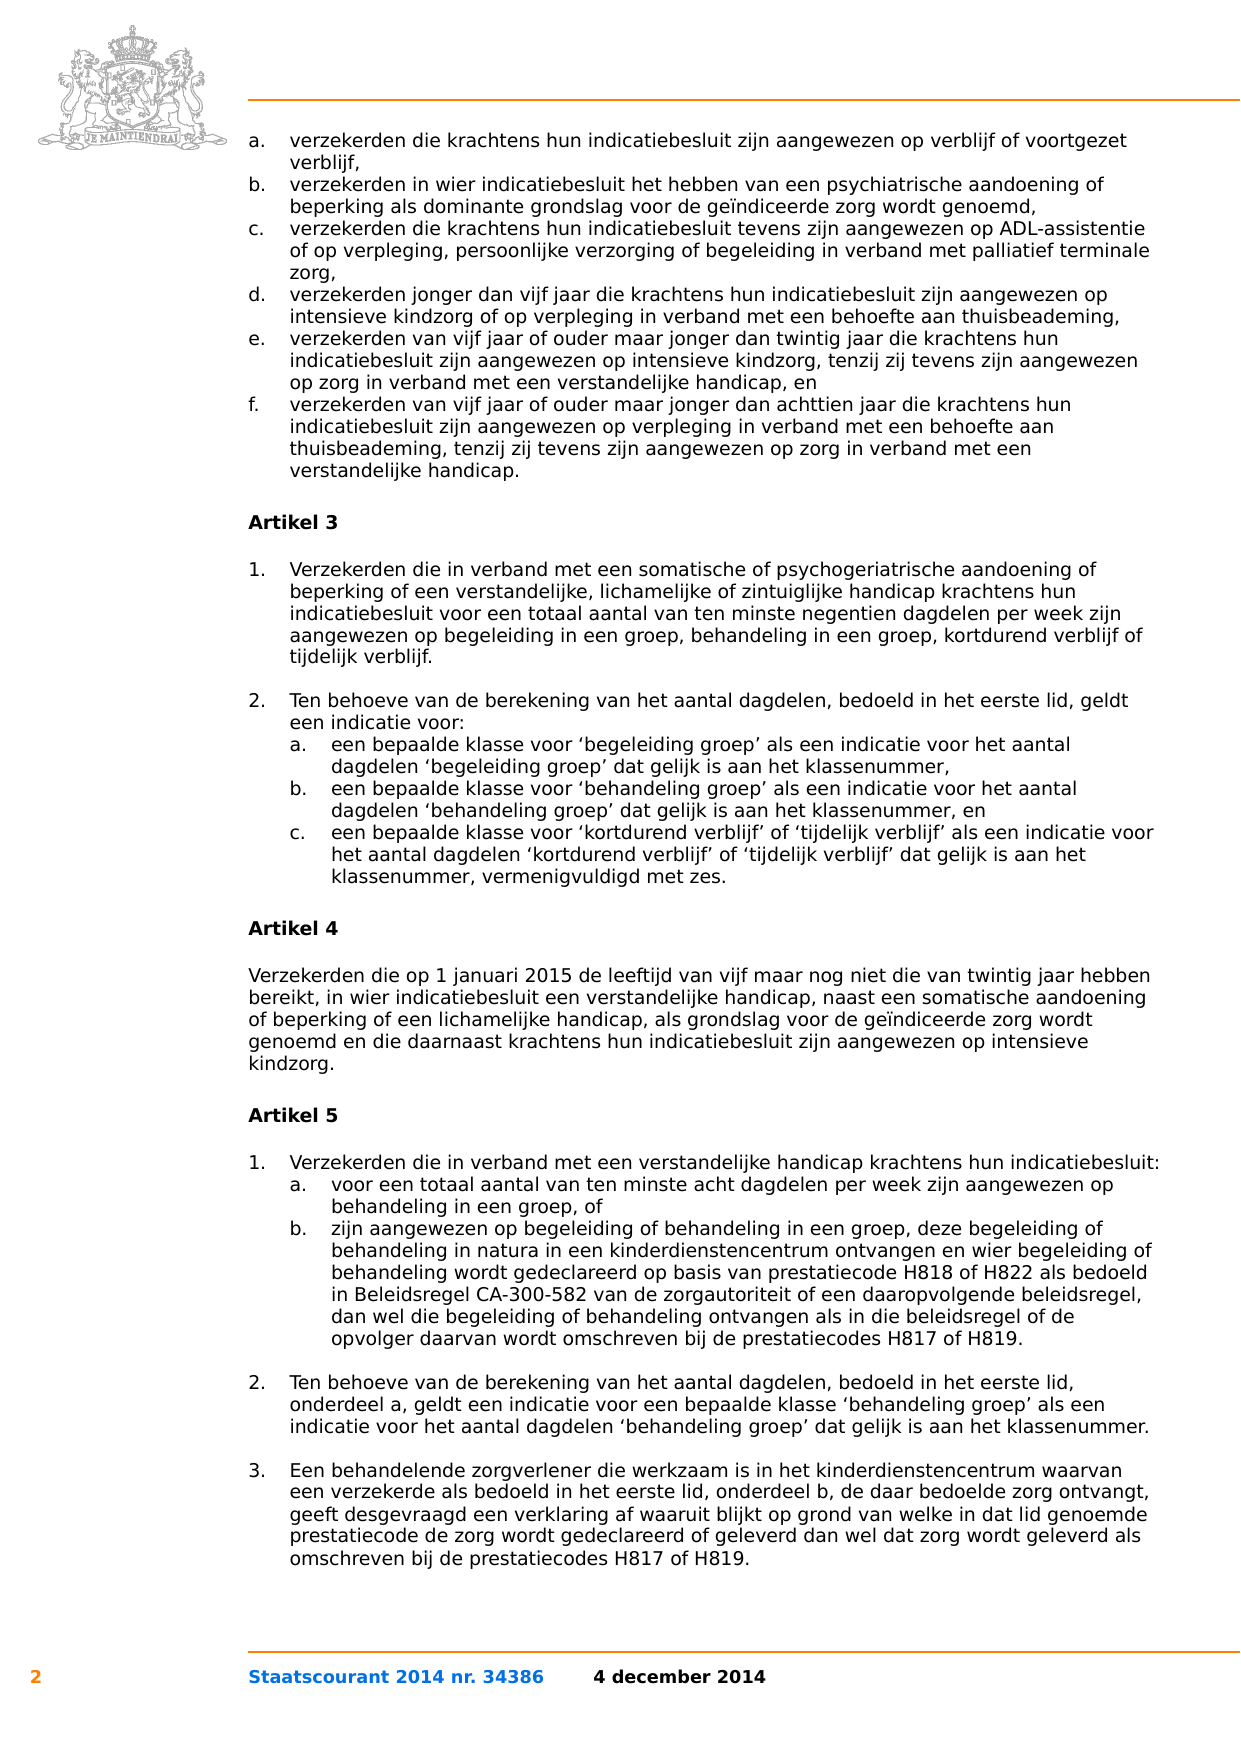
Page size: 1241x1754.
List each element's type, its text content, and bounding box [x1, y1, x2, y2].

picture [38, 25, 227, 150]
text e. verzekerden van vijf jaar of ouder maar jonger dan twintig jaar die krachtens hun indicatiebesluit zijn aangewezen op intensieve kindzorg, tenzij zij tevens zijn aangewezen op zorg in verband met een verstandelijke handicap, en [248, 328, 1163, 394]
text a. verzekerden die krachtens hun indicatiebesluit zijn aangewezen op verblijf of voortgezet verblijf, [248, 130, 1163, 174]
text Verzekerden die op 1 januari 2015 de leeftijd van vijf maar nog niet die van twintig jaar hebben bereikt, in wier indicatiebesluit een verstandelijke handicap, naast een somatische aandoening of beperking of een lichamelijke handicap, als grondslag voor de geïndiceerde zorg wordt genoemd en die daarnaast krachtens hun indicatiebesluit zijn aangewezen op intensieve kindzorg. [248, 965, 1163, 1075]
text c. een bepaalde klasse voor ‘kortdurend verblijf’ of ‘tijdelijk verblijf’ als een indicatie voor het aantal dagdelen ‘kortdurend verblijf’ of ‘tijdelijk verblijf’ dat gelijk is aan het klassenummer, vermenigvuldigd met zes. [289, 822, 1163, 888]
text a. een bepaalde klasse voor ‘begeleiding groep’ als een indicatie voor het aantal dagdelen ‘begeleiding groep’ dat gelijk is aan het klassenummer, [289, 734, 1163, 778]
text 1. Verzekerden die in verband met een somatische of psychogeriatrische aandoening of beperking of een verstandelijke, lichamelijke of zintuiglijke handicap krachtens hun indicatiebesluit voor een totaal aantal van ten minste negentien dagdelen per week zijn aangewezen op begeleiding in een groep, behandeling in een groep, kortdurend verblijf of tijdelijk verblijf. [248, 558, 1163, 668]
text 2. Ten behoeve van de berekening van het aantal dagdelen, bedoeld in het eerste lid, geldt een indicatie voor: [248, 690, 1163, 734]
text c. verzekerden die krachtens hun indicatiebesluit tevens zijn aangewezen op ADL-assistentie of op verpleging, persoonlijke verzorging of begeleiding in verband met palliatief terminale zorg, [248, 218, 1163, 284]
subtitle Artikel 4 [248, 918, 1163, 940]
text a. voor een totaal aantal van ten minste acht dagdelen per week zijn aangewezen op behandeling in een groep, of [289, 1174, 1163, 1218]
text f. verzekerden van vijf jaar of ouder maar jonger dan achttien jaar die krachtens hun indicatiebesluit zijn aangewezen op verpleging in verband met een behoefte aan thuisbeademing, tenzij zij tevens zijn aangewezen op zorg in verband met een verstandelijke handicap. [248, 394, 1163, 482]
text d. verzekerden jonger dan vijf jaar die krachtens hun indicatiebesluit zijn aangewezen op intensieve kindzorg of op verpleging in verband met een behoefte aan thuisbeademing, [248, 284, 1163, 328]
text 2. Ten behoeve van de berekening van het aantal dagdelen, bedoeld in het eerste lid, onderdeel a, geldt een indicatie voor een bepaalde klasse ‘behandeling groep’ als een indicatie voor het aantal dagdelen ‘behandeling groep’ dat gelijk is aan het klassenummer. [248, 1372, 1163, 1438]
subtitle Artikel 3 [248, 512, 1163, 533]
text 1. Verzekerden die in verband met een verstandelijke handicap krachtens hun indicatiebesluit: [248, 1152, 1163, 1174]
text b. zijn aangewezen op begeleiding of behandeling in een groep, deze begeleiding of behandeling in natura in een kinderdienstencentrum ontvangen en wier begeleiding of behandeling wordt gedeclareerd op basis van prestatiecode H818 of H822 als bedoeld in Beleidsregel CA-300-582 van de zorgautoriteit of een daaropvolgende beleidsregel, dan wel die begeleiding of behandeling ontvangen als in die beleidsregel of de opvolger daarvan wordt omschreven bij de prestatiecodes H817 of H819. [289, 1218, 1163, 1350]
text b. verzekerden in wier indicatiebesluit het hebben van een psychiatrische aandoening of beperking als dominante grondslag voor de geïndiceerde zorg wordt genoemd, [248, 174, 1163, 218]
text b. een bepaalde klasse voor ‘behandeling groep’ als een indicatie voor het aantal dagdelen ‘behandeling groep’ dat gelijk is aan het klassenummer, en [289, 778, 1163, 822]
text 3. Een behandelende zorgverlener die werkzaam is in het kinderdienstencentrum waarvan een verzekerde als bedoeld in het eerste lid, onderdeel b, de daar bedoelde zorg ontvangt, geeft desgevraagd een verklaring af waaruit blijkt op grond van welke in dat lid genoemde prestatiecode de zorg wordt gedeclareerd of geleverd dan wel dat zorg wordt geleverd als omschreven bij de prestatiecodes H817 of H819. [248, 1459, 1163, 1569]
subtitle Artikel 5 [248, 1105, 1163, 1127]
